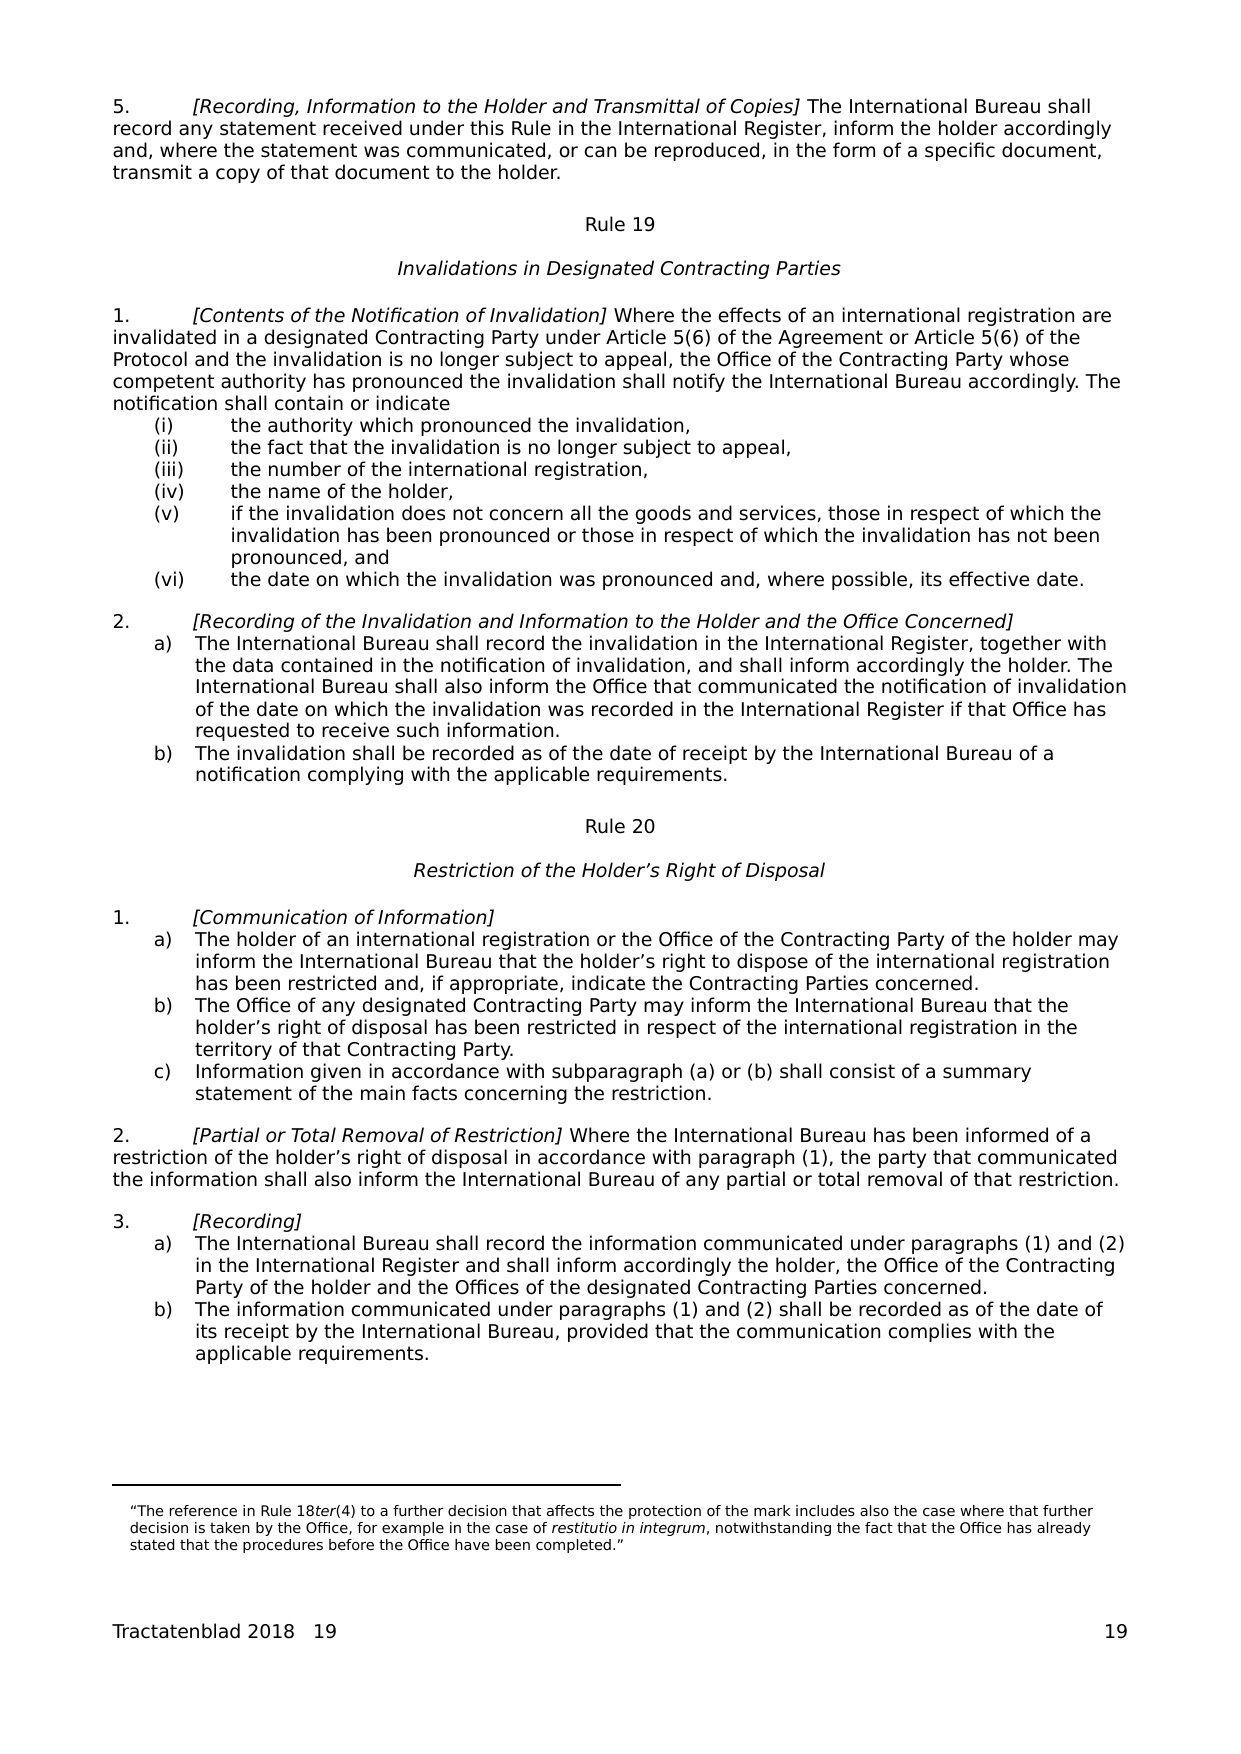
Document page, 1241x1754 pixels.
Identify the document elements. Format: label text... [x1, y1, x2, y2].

text 2. [Partial or Total Removal of Restriction] Where the International Bureau has been informed of a restriction of the holder’s right of disposal in accordance with paragraph (1), the party that communicated the information shall also inform the International Bureau of any partial or total removal of that restriction. [112, 1125, 1128, 1191]
text (iii) the number of the international registration, [153, 459, 1128, 481]
text 1. [Contents of the Notification of Invalidation] Where the effects of an international registration are invalidated in a designated Contracting Party under Article 5(6) of the Agreement or Article 5(6) of the Protocol and the invalidation is no longer subject to appeal, the Office of the Contracting Party whose competent authority has pronounced the invalidation shall notify the International Bureau accordingly. The notification shall contain or indicate [112, 305, 1128, 415]
subtitle Rule 20 Restriction of the Holder’s Right of Disposal [112, 816, 1128, 882]
text a) The International Bureau shall record the information communicated under paragraphs (1) and (2) in the International Register and shall inform accordingly the holder, the Office of the Contracting Party of the holder and the Offices of the designated Contracting Parties concerned. [153, 1233, 1128, 1299]
text b) The information communicated under paragraphs (1) and (2) shall be recorded as of the date of its receipt by the International Bureau, provided that the communication complies with the applicable requirements. [153, 1299, 1128, 1365]
text 5. [Recording, Information to the Holder and Transmittal of Copies] The International Bureau shall record any statement received under this Rule in the International Register, inform the holder accordingly and, where the statement was communicated, or can be reproduced, in the form of a specific document, transmit a copy of that document to the holder. [112, 96, 1128, 184]
text b) The invalidation shall be recorded as of the date of receipt by the International Bureau of a notification complying with the applicable requirements. [153, 742, 1128, 786]
text b) The Office of any designated Contracting Party may inform the International Bureau that the holder’s right of disposal has been restricted in respect of the international registration in the territory of that Contracting Party. [153, 995, 1128, 1061]
text 1. [Communication of Information] [112, 907, 1128, 929]
subtitle Rule 19 Invalidations in Designated Contracting Parties [112, 214, 1128, 280]
text 3. [Recording] [112, 1211, 1128, 1233]
text (iv) the name of the holder, [153, 481, 1128, 503]
text (vi) the date on which the invalidation was pronounced and, where possible, its effective date. [153, 568, 1128, 591]
text (v) if the invalidation does not concern all the goods and services, those in respect of which the invalidation has been pronounced or those in respect of which the invalidation has not been pronounced, and [153, 503, 1128, 568]
text a) The holder of an international registration or the Office of the Contracting Party of the holder may inform the International Bureau that the holder’s right to dispose of the international registration has been restricted and, if appropriate, indicate the Contracting Parties concerned. [153, 929, 1128, 995]
text a) The International Bureau shall record the invalidation in the International Register, together with the data contained in the notification of invalidation, and shall inform accordingly the holder. The International Bureau shall also inform the Office that communicated the notification of invalidation of the date on which the invalidation was recorded in the International Register if that Office has requested to receive such information. [153, 632, 1128, 742]
text 2. [Recording of the Invalidation and Information to the Holder and the Office Concerned] [112, 611, 1128, 632]
text c) Information given in accordance with subparagraph (a) or (b) shall consist of a summary statement of the main facts concerning the restriction. [153, 1061, 1128, 1105]
text “The reference in Rule 18ter(4) to a further decision that affects the protection of the mark includes also the case where that further decision is taken by the Office, for example in the case of restitutio in integrum, notwithstanding the fact that the Office has already stated that the procedures before the Office have been completed.” [129, 1503, 1128, 1554]
text (ii) the fact that the invalidation is no longer subject to appeal, [153, 437, 1128, 459]
text (i) the authority which pronounced the invalidation, [153, 415, 1128, 437]
